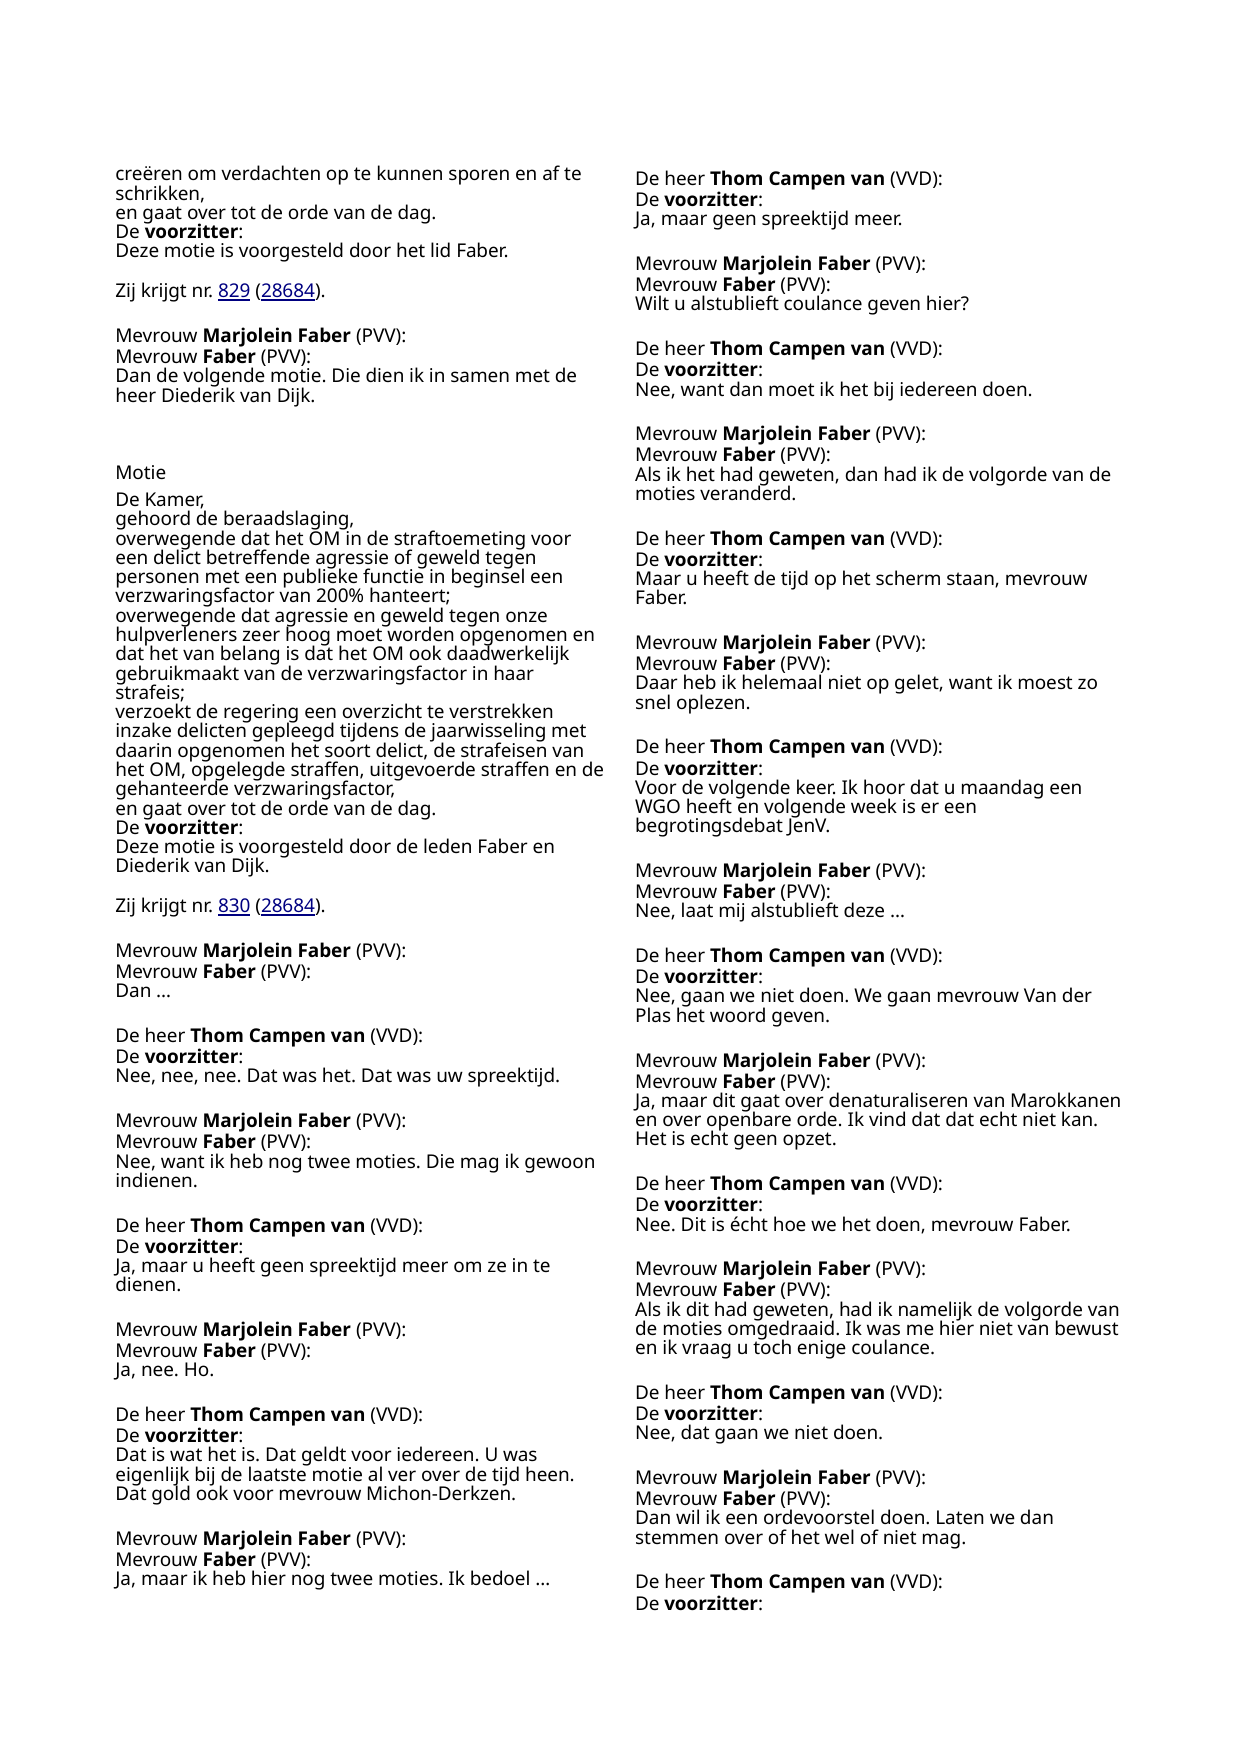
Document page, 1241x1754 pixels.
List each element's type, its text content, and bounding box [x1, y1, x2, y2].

text De voorzitter: [635, 191, 1125, 210]
text Nee, want ik heb nog twee moties. Die mag ik gewoon indienen. [115, 1153, 605, 1191]
text De heer Thom Campen van (VVD): [635, 1569, 1125, 1594]
text Mevrouw Faber (PVV): [115, 963, 605, 982]
text Mevrouw Marjolein Faber (PVV): [115, 937, 605, 963]
text Als ik dit had geweten, had ik namelijk de volgorde van de moties omgedraaid. Ik was me hier niet van bewust en ik vraag u toch enige coulance. [635, 1301, 1125, 1358]
text De heer Thom Campen van (VVD): [635, 942, 1125, 968]
text Mevrouw Marjolein Faber (PVV): [635, 421, 1125, 446]
text Dan de volgende motie. Die dien ik in samen met de heer Diederik van Dijk. [115, 367, 605, 406]
text Dan … [115, 982, 605, 1002]
text Mevrouw Faber (PVV): [635, 883, 1125, 902]
text Mevrouw Faber (PVV): [115, 348, 605, 367]
text Mevrouw Faber (PVV): [115, 1133, 605, 1153]
text De voorzitter: [635, 551, 1125, 570]
text overwegende dat het OM in de straftoemeting voor een delict betreffende agressie of geweld tegen personen met een publieke functie in beginsel een verzwaringsfactor van 200% hanteert; [115, 530, 605, 607]
text De heer Thom Campen van (VVD): [635, 1379, 1125, 1405]
text Mevrouw Marjolein Faber (PVV): [635, 1047, 1125, 1073]
text Mevrouw Faber (PVV): [635, 1490, 1125, 1509]
text Mevrouw Faber (PVV): [635, 446, 1125, 466]
text De voorzitter: [635, 968, 1125, 987]
text Deze motie is voorgesteld door het lid Faber. [115, 242, 605, 262]
text Mevrouw Marjolein Faber (PVV): [115, 1316, 605, 1342]
text Nee, nee, nee. Dat was het. Dat was uw spreektijd. [115, 1067, 605, 1087]
text Zij krijgt nr. 830 (28684). [115, 897, 605, 917]
text overwegende dat agressie en geweld tegen onze hulpverleners zeer hoog moet worden opgenomen en dat het van belang is dat het OM ook daadwerkelijk gebruikmaakt van de verzwaringsfactor in haar strafeis; [115, 607, 605, 703]
text creëren om verdachten op te kunnen sporen en af te schrikken, [115, 165, 605, 204]
text Ja, maar ik heb hier nog twee moties. Ik bedoel … [115, 1570, 605, 1589]
text Mevrouw Marjolein Faber (PVV): [635, 629, 1125, 655]
text Dat is wat het is. Dat geldt voor iedereen. U was eigenlijk bij de laatste motie al ver over de tijd heen. Dat gold ook voor mevrouw Michon-Derkzen. [115, 1446, 605, 1504]
text Deze motie is voorgesteld door de leden Faber en Diederik van Dijk. [115, 838, 605, 877]
text De heer Thom Campen van (VVD): [635, 1171, 1125, 1196]
text Ja, nee. Ho. [115, 1361, 605, 1381]
text Nee, dat gaan we niet doen. [635, 1424, 1125, 1443]
text Nee, laat mij alstublieft deze … [635, 902, 1125, 922]
text De voorzitter: [635, 1405, 1125, 1424]
text De heer Thom Campen van (VVD): [115, 1401, 605, 1427]
text Mevrouw Faber (PVV): [115, 1342, 605, 1361]
text De heer Thom Campen van (VVD): [635, 165, 1125, 191]
text Mevrouw Faber (PVV): [635, 1073, 1125, 1092]
text De heer Thom Campen van (VVD): [115, 1212, 605, 1238]
text Nee. Dit is écht hoe we het doen, mevrouw Faber. [635, 1216, 1125, 1235]
text Mevrouw Faber (PVV): [635, 1281, 1125, 1301]
text Mevrouw Marjolein Faber (PVV): [115, 1525, 605, 1551]
text Mevrouw Faber (PVV): [635, 655, 1125, 674]
text Nee, want dan moet ik het bij iedereen doen. [635, 381, 1125, 400]
text Motie [115, 459, 605, 485]
text en gaat over tot de orde van de dag. [115, 204, 605, 223]
text De voorzitter: [115, 1238, 605, 1257]
text De heer Thom Campen van (VVD): [635, 734, 1125, 759]
text Zij krijgt nr. 829 (28684). [115, 282, 605, 302]
text De heer Thom Campen van (VVD): [635, 336, 1125, 361]
text Daar heb ik helemaal niet op gelet, want ik moest zo snel oplezen. [635, 674, 1125, 713]
text De voorzitter: [635, 361, 1125, 381]
text De voorzitter: [635, 759, 1125, 779]
text De voorzitter: [115, 819, 605, 838]
text De heer Thom Campen van (VVD): [635, 525, 1125, 551]
text Voor de volgende keer. Ik hoor dat u maandag een WGO heeft en volgende week is er een begrotingsdebat JenV. [635, 779, 1125, 837]
text Mevrouw Marjolein Faber (PVV): [115, 1108, 605, 1133]
text Mevrouw Marjolein Faber (PVV): [635, 1464, 1125, 1490]
text gehoord de beraadslaging, [115, 510, 605, 530]
text De voorzitter: [115, 1048, 605, 1067]
text De voorzitter: [635, 1594, 1125, 1614]
text Nee, gaan we niet doen. We gaan mevrouw Van der Plas het woord geven. [635, 987, 1125, 1026]
text De Kamer, [115, 491, 605, 510]
text Ja, maar dit gaat over denaturaliseren van Marokkanen en over openbare orde. Ik vind dat dat echt niet kan. Het is echt geen opzet. [635, 1092, 1125, 1150]
text De voorzitter: [115, 223, 605, 242]
text De voorzitter: [115, 1427, 605, 1446]
text Wilt u alstublieft coulance geven hier? [635, 295, 1125, 315]
text Mevrouw Marjolein Faber (PVV): [635, 857, 1125, 883]
text Ja, maar u heeft geen spreektijd meer om ze in te dienen. [115, 1257, 605, 1296]
text Mevrouw Faber (PVV): [115, 1551, 605, 1570]
text Ja, maar geen spreektijd meer. [635, 210, 1125, 229]
text Als ik het had geweten, dan had ik de volgorde van de moties veranderd. [635, 466, 1125, 504]
text verzoekt de regering een overzicht te verstrekken inzake delicten gepleegd tijdens de jaarwisseling met daarin opgenomen het soort delict, de strafeisen van het OM, opgelegde straffen, uitgevoerde straffen en de gehanteerde verzwaringsfactor, [115, 703, 605, 799]
text Mevrouw Marjolein Faber (PVV): [115, 322, 605, 348]
text Mevrouw Marjolein Faber (PVV): [635, 1256, 1125, 1281]
text De voorzitter: [635, 1196, 1125, 1216]
text en gaat over tot de orde van de dag. [115, 799, 605, 819]
text Mevrouw Faber (PVV): [635, 276, 1125, 295]
text Maar u heeft de tijd op het scherm staan, mevrouw Faber. [635, 570, 1125, 608]
text De heer Thom Campen van (VVD): [115, 1022, 605, 1048]
text Mevrouw Marjolein Faber (PVV): [635, 250, 1125, 276]
text Dan wil ik een ordevoorstel doen. Laten we dan stemmen over of het wel of niet mag. [635, 1509, 1125, 1548]
